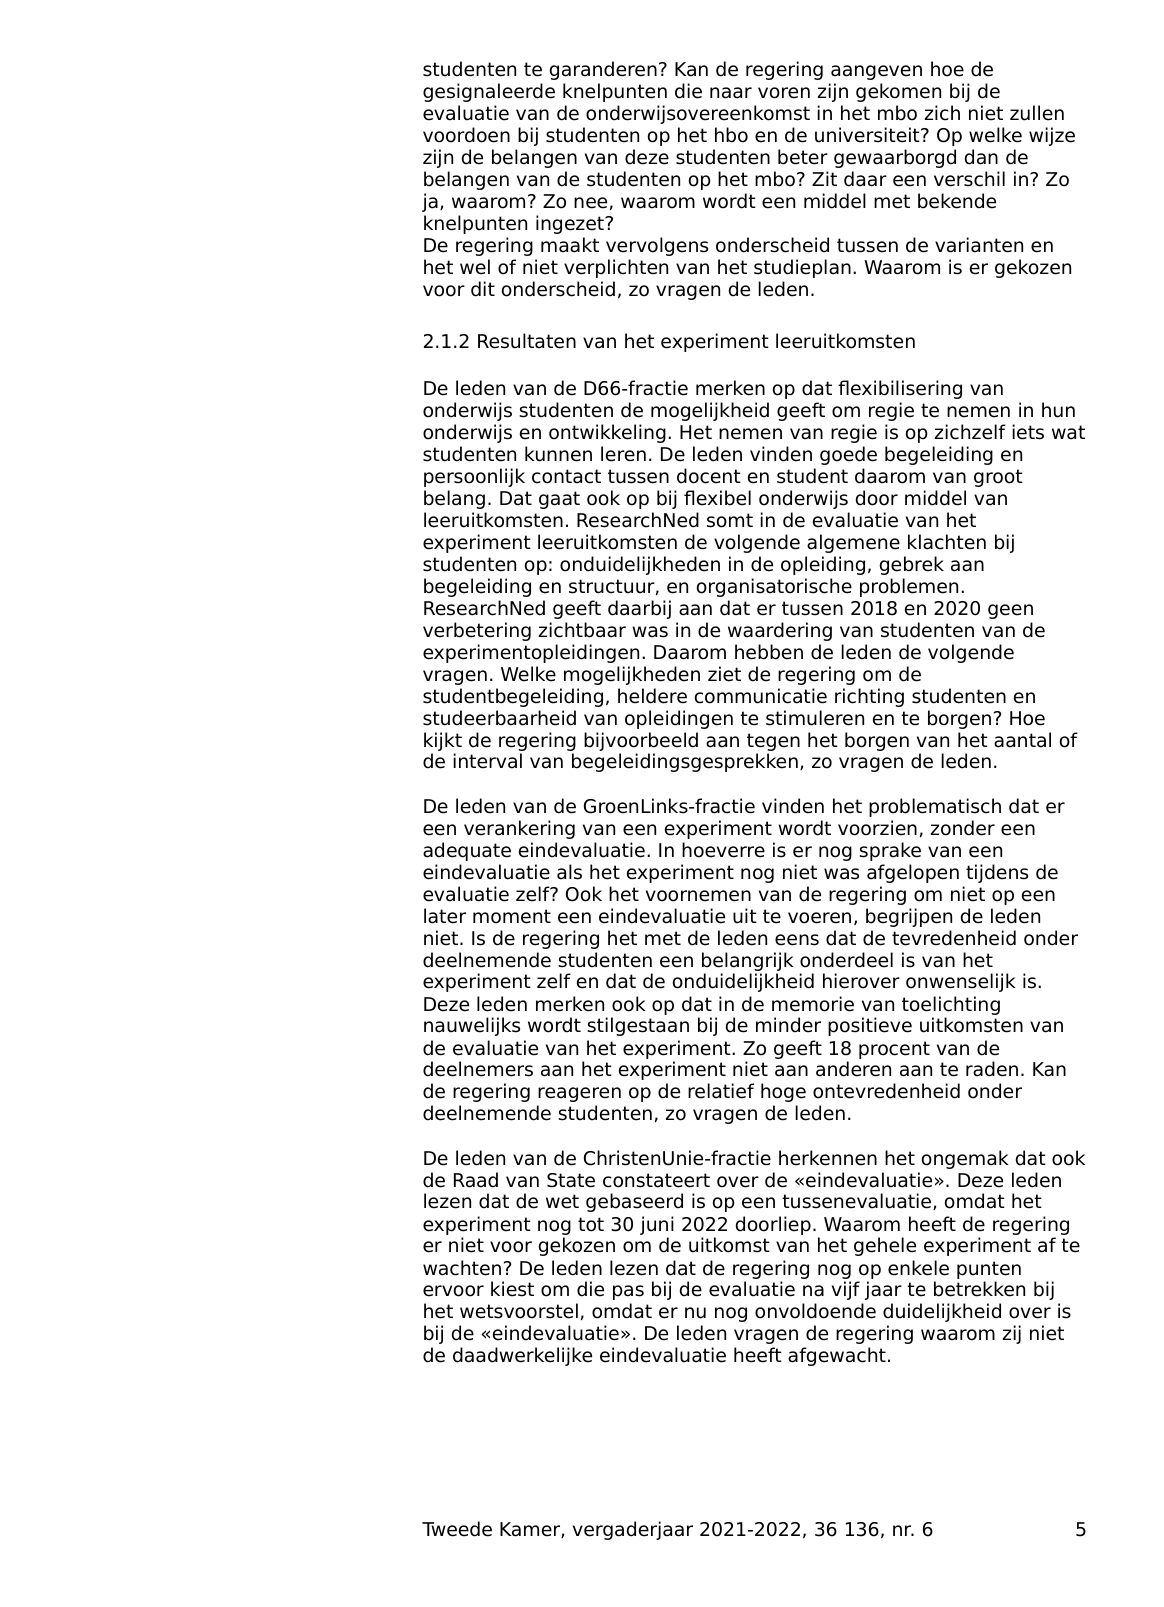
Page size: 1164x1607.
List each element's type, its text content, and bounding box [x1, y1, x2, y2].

text De leden van de GroenLinks-fractie vinden het problematisch dat er een verankering van een experiment wordt voorzien, zonder een adequate eindevaluatie. In hoeverre is er nog sprake van een eindevaluatie als het experiment nog niet was afgelopen tijdens de evaluatie zelf? Ook het voornemen van de regering om niet op een later moment een eindevaluatie uit te voeren, begrijpen de leden niet. Is de regering het met de leden eens dat de tevredenheid onder deelnemende studenten een belangrijk onderdeel is van het experiment zelf en dat de onduidelijkheid hierover onwenselijk is. Deze leden merken ook op dat in de memorie van toelichting nauwelijks wordt stilgestaan bij de minder positieve uitkomsten van de evaluatie van het experiment. Zo geeft 18 procent van de deelnemers aan het experiment niet aan anderen aan te raden. Kan de regering reageren op de relatief hoge ontevredenheid onder deelnemende studenten, zo vragen de leden. [422, 796, 1087, 1125]
text De leden van de D66-fractie merken op dat flexibilisering van onderwijs studenten de mogelijkheid geeft om regie te nemen in hun onderwijs en ontwikkeling. Het nemen van regie is op zichzelf iets wat studenten kunnen leren. De leden vinden goede begeleiding en persoonlijk contact tussen docent en student daarom van groot belang. Dat gaat ook op bij flexibel onderwijs door middel van leeruitkomsten. ResearchNed somt in de evaluatie van het experiment leeruitkomsten de volgende algemene klachten bij studenten op: onduidelijkheden in de opleiding, gebrek aan begeleiding en structuur, en organisatorische problemen. ResearchNed geeft daarbij aan dat er tussen 2018 en 2020 geen verbetering zichtbaar was in de waardering van studenten van de experimentopleidingen. Daarom hebben de leden de volgende vragen. Welke mogelijkheden ziet de regering om de studentbegeleiding, heldere communicatie richting studenten en studeerbaarheid van opleidingen te stimuleren en te borgen? Hoe kijkt de regering bijvoorbeeld aan tegen het borgen van het aantal of de interval van begeleidingsgesprekken, zo vragen de leden. [422, 378, 1087, 773]
text De leden van de ChristenUnie-fractie herkennen het ongemak dat ook de Raad van State constateert over de «eindevaluatie». Deze leden lezen dat de wet gebaseerd is op een tussenevaluatie, omdat het experiment nog tot 30 juni 2022 doorliep. Waarom heeft de regering er niet voor gekozen om de uitkomst van het gehele experiment af te wachten? De leden lezen dat de regering nog op enkele punten ervoor kiest om die pas bij de evaluatie na vijf jaar te betrekken bij het wetsvoorstel, omdat er nu nog onvoldoende duidelijkheid over is bij de «eindevaluatie». De leden vragen de regering waarom zij niet de daadwerkelijke eindevaluatie heeft afgewacht. [422, 1147, 1087, 1367]
text De regering maakt vervolgens onderscheid tussen de varianten en het wel of niet verplichten van het studieplan. Waarom is er gekozen voor dit onderscheid, zo vragen de leden. [422, 235, 1087, 301]
subtitle 2.1.2 Resultaten van het experiment leeruitkomsten [422, 331, 1087, 353]
text studenten te garanderen? Kan de regering aangeven hoe de gesignaleerde knelpunten die naar voren zijn gekomen bij de evaluatie van de onderwijsovereenkomst in het mbo zich niet zullen voordoen bij studenten op het hbo en de universiteit? Op welke wijze zijn de belangen van deze studenten beter gewaarborgd dan de belangen van de studenten op het mbo? Zit daar een verschil in? Zo ja, waarom? Zo nee, waarom wordt een middel met bekende knelpunten ingezet? [422, 59, 1087, 235]
